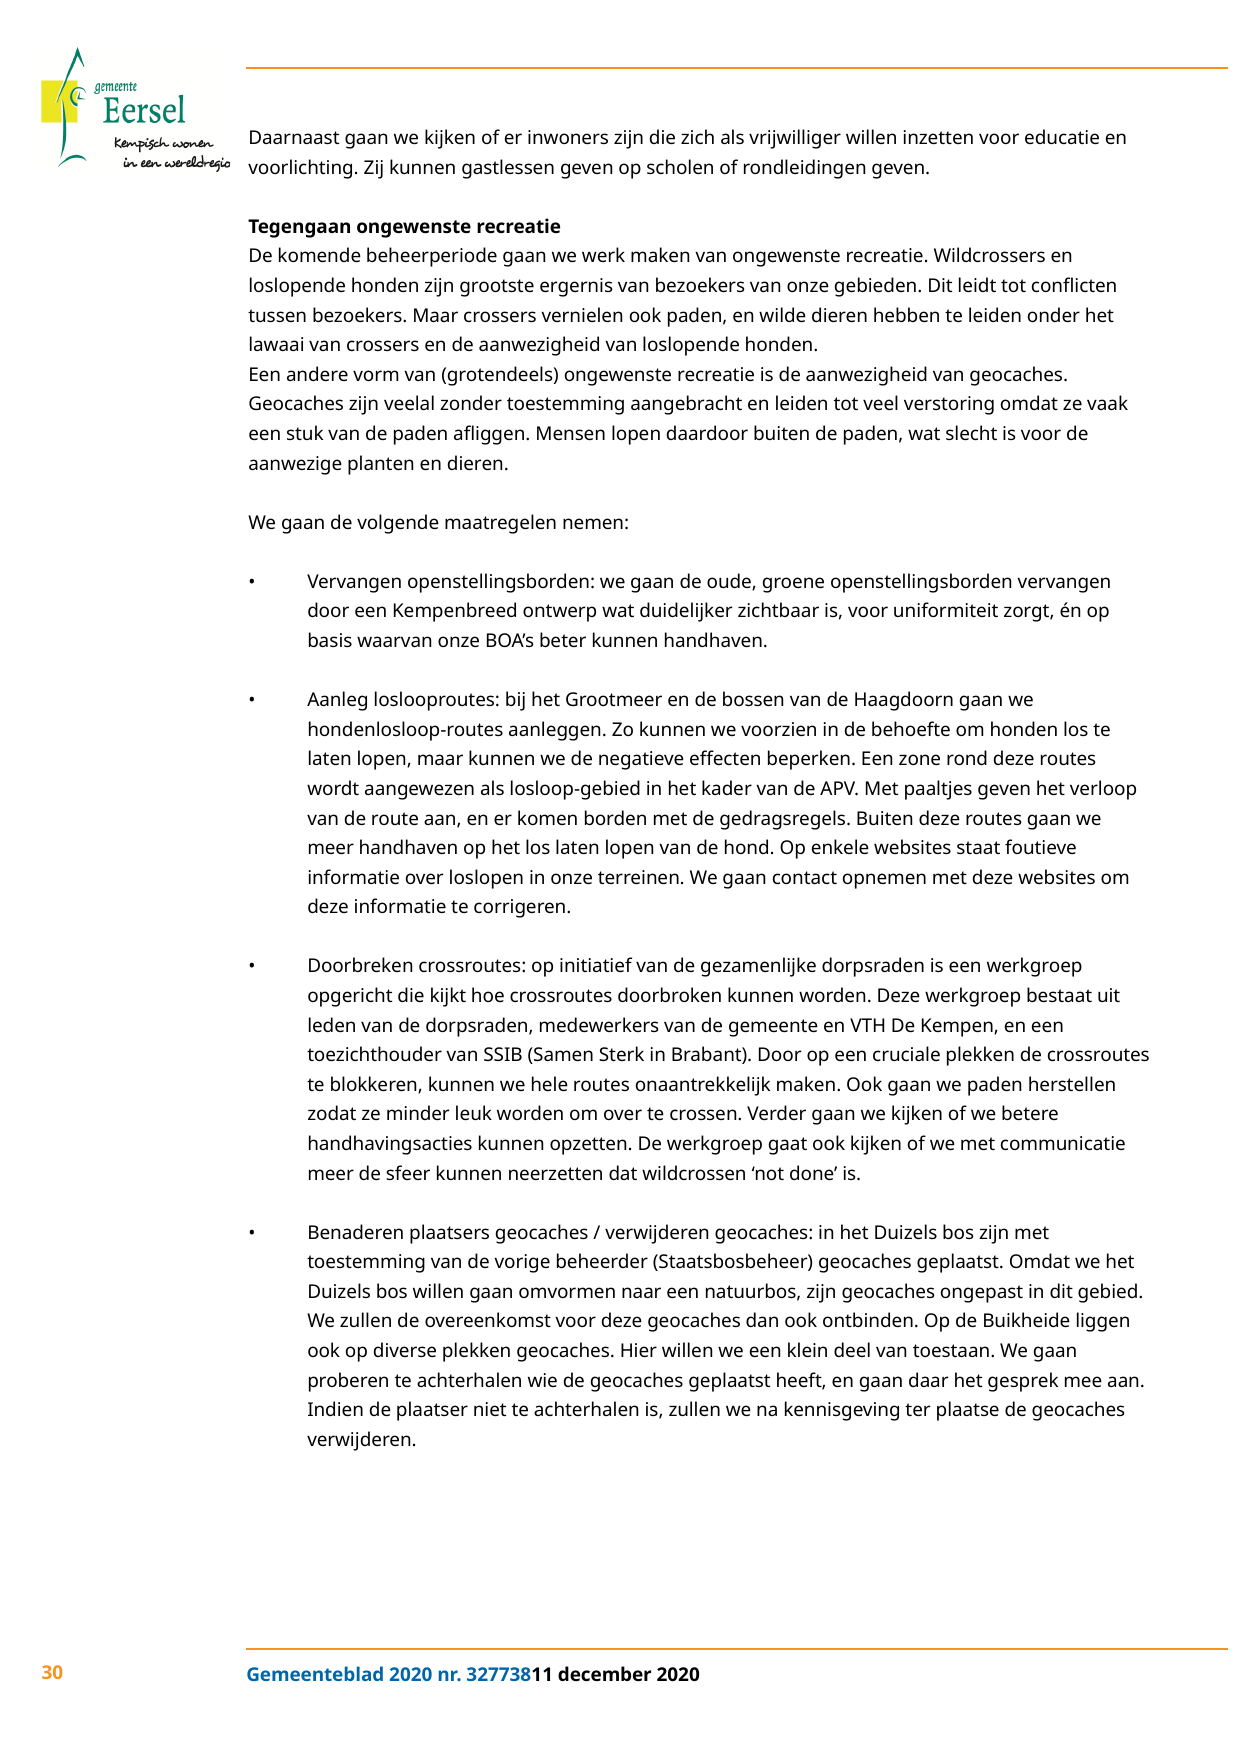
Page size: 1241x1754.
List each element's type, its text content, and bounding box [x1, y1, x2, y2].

list Aanleg loslooproutes: bij het Grootmeer en de bossen van de Haagdoorn gaan we hondenlosloop-routes aanleggen. Zo kunnen we voorzien in de behoefte om honden los te laten lopen, maar kunnen we de negatieve effecten beperken. Een zone rond deze routes wordt aangewezen als losloop-gebied in het kader van de APV. Met paaltjes geven het verloop van de route aan, en er komen borden met de gedragsregels. Buiten deze routes gaan we meer handhaven op het los laten lopen van de hond. Op enkele websites staat foutieve informatie over loslopen in onze terreinen. We gaan contact opnemen met deze websites om deze informatie te corrigeren. [248, 686, 1152, 919]
text Daarnaast gaan we kijken of er inwoners zijn die zich als vrijwilliger willen inzetten voor educatie en voorlichting. Zij kunnen gastlessen geven op scholen of rondleidingen geven. [248, 124, 1152, 180]
picture [41, 47, 231, 172]
list Doorbreken crossroutes: op initiatief van de gezamenlijke dorpsraden is een werkgroep opgericht die kijkt hoe crossroutes doorbroken kunnen worden. Deze werkgroep bestaat uit leden van de dorpsraden, medewerkers van de gemeente en VTH De Kempen, en een toezichthouder van SSIB (Samen Sterk in Brabant). Door op een cruciale plekken de crossroutes te blokkeren, kunnen we hele routes onaantrekkelijk maken. Ook gaan we paden herstellen zodat ze minder leuk worden om over te crossen. Verder gaan we kijken of we betere handhavingsacties kunnen opzetten. De werkgroep gaat ook kijken of we met communicatie meer de sfeer kunnen neerzetten dat wildcrossen ‘not done’ is. [248, 953, 1152, 1186]
text We gaan de volgende maatregelen nemen: [248, 509, 1152, 535]
text Een andere vorm van (grotendeels) ongewenste recreatie is de aanwezigheid van geocaches. Geocaches zijn veelal zonder toestemming aangebracht en leiden tot veel verstoring omdat ze vaak een stuk van de paden afliggen. Mensen lopen daardoor buiten de paden, wat slecht is voor de aanwezige planten en dieren. [248, 361, 1152, 476]
text De komende beheerperiode gaan we werk maken van ongewenste recreatie. Wildcrossers en loslopende honden zijn grootste ergernis van bezoekers van onze gebieden. Dit leidt tot conflicten tussen bezoekers. Maar crossers vernielen ook paden, en wilde dieren hebben te leiden onder het lawaai van crossers en de aanwezigheid van loslopende honden. [248, 243, 1152, 357]
list Vervangen openstellingsborden: we gaan de oude, groene openstellingsborden vervangen door een Kempenbreed ontwerp wat duidelijker zichtbaar is, voor uniformiteit zorgt, én op basis waarvan onze BOA’s beter kunnen handhaven. [248, 568, 1152, 653]
list Benaderen plaatsers geocaches / verwijderen geocaches: in het Duizels bos zijn met toestemming van de vorige beheerder (Staatsbosbeheer) geocaches geplaatst. Omdat we het Duizels bos willen gaan omvormen naar een natuurbos, zijn geocaches ongepast in dit gebied. We zullen de overeenkomst voor deze geocaches dan ook ontbinden. Op de Buikheide liggen ook op diverse plekken geocaches. Hier willen we een klein deel van toestaan. We gaan proberen te achterhalen wie de geocaches geplaatst heeft, en gaan daar het gesprek mee aan. Indien de plaatser niet te achterhalen is, zullen we na kennisgeving ter plaatse de geocaches verwijderen. [248, 1219, 1152, 1452]
text Tegengaan ongewenste recreatie [248, 213, 1152, 239]
